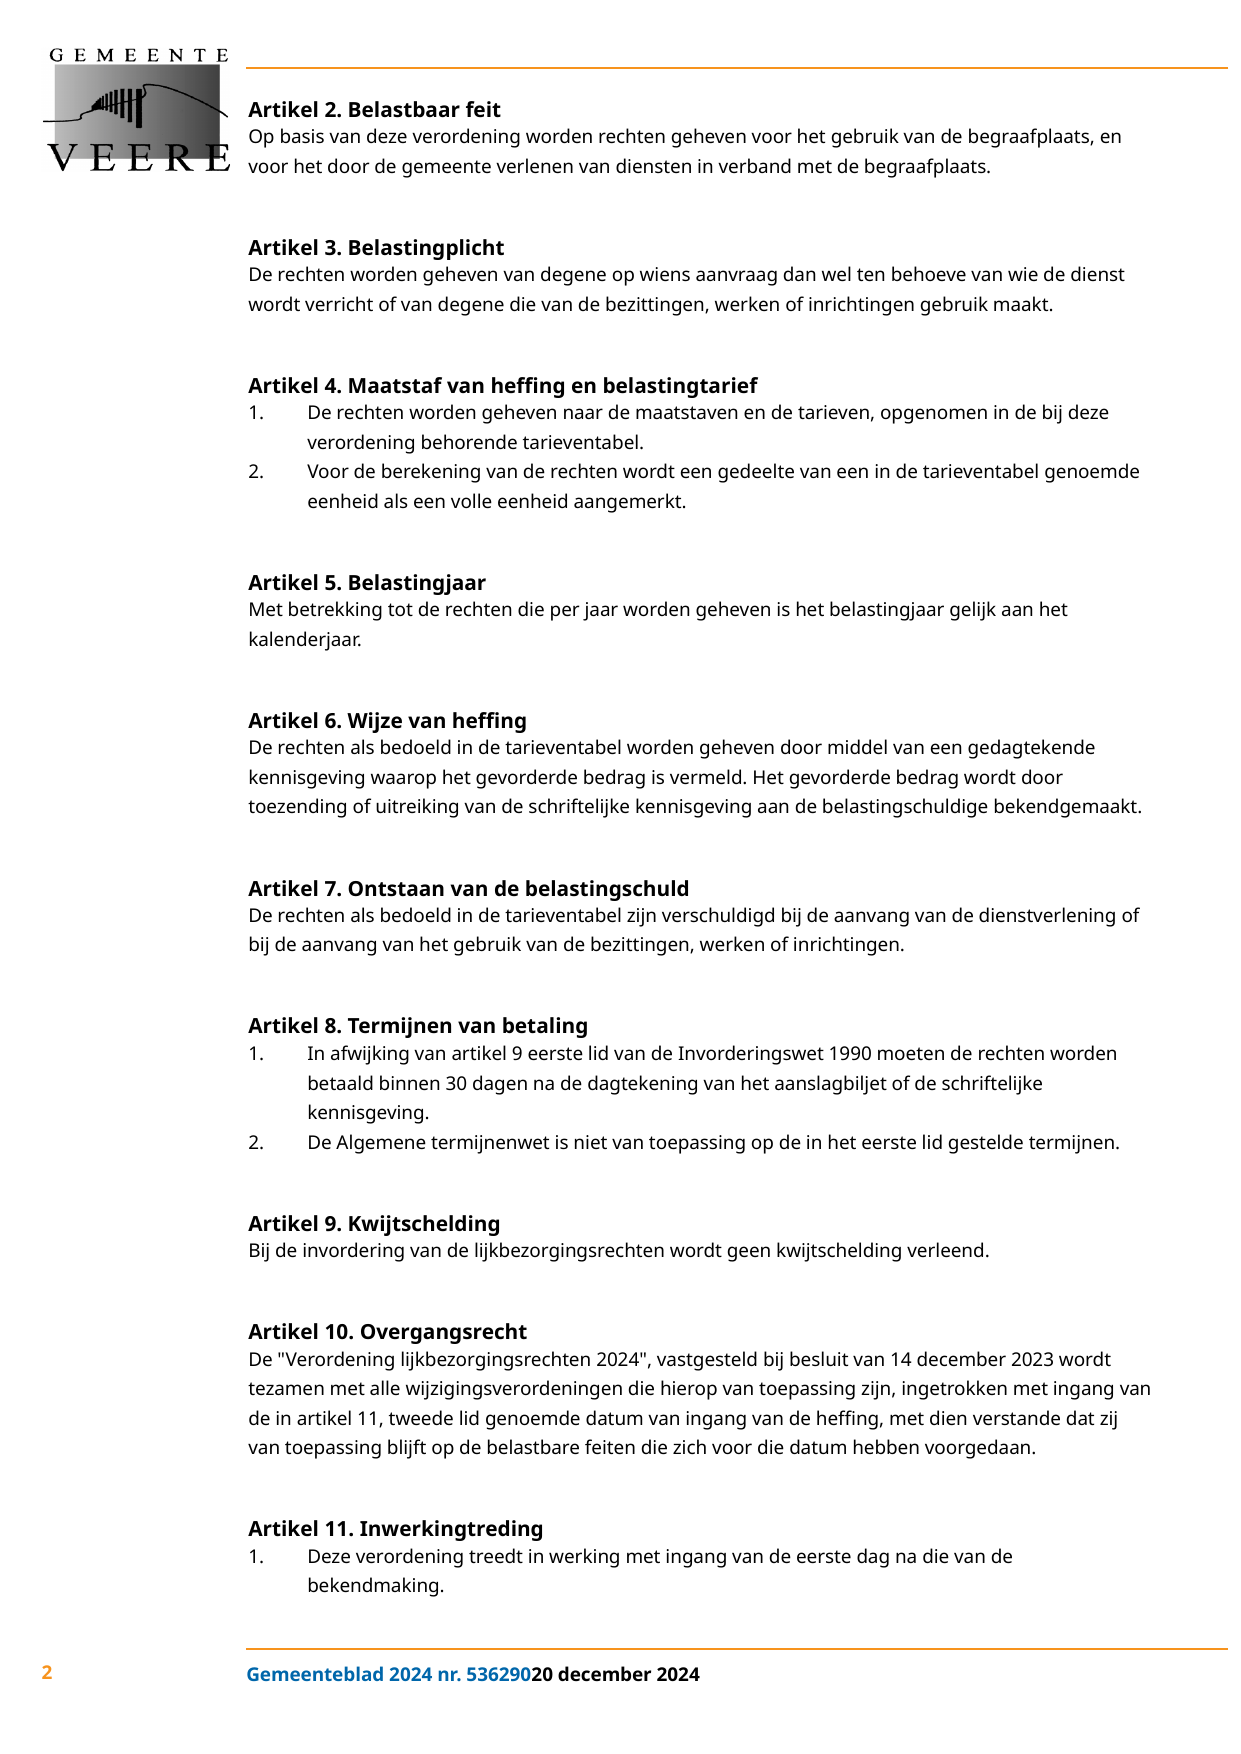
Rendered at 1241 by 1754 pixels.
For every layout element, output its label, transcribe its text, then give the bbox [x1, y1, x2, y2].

text De rechten worden geheven van degene op wiens aanvraag dan wel ten behoeve van wie de dienst wordt verricht of van degene die van de bezittingen, werken of inrichtingen gebruik maakt. [248, 261, 1152, 317]
text Op basis van deze verordening worden rechten geheven voor het gebruik van de begraafplaats, en voor het door de gemeente verlenen van diensten in verband met de begraafplaats. [248, 123, 1152, 178]
text De "Verordening lijkbezorgingsrechten 2024", vastgesteld bij besluit van 14 december 2023 wordt tezamen met alle wijzigingsverordeningen die hierop van toepassing zijn, ingetrokken met ingang van de in artikel 11, tweede lid genoemde datum van ingang van de heffing, met dien verstande dat zij van toepassing blijft op de belastbare feiten die zich voor die datum hebben voorgedaan. [248, 1346, 1152, 1460]
text Met betrekking tot de rechten die per jaar worden geheven is het belastingjaar gelijk aan het kalenderjaar. [248, 596, 1152, 652]
text Artikel 2. Belastbaar feit [248, 95, 1152, 123]
text Bij de invordering van de lijkbezorgingsrechten wordt geen kwijtschelding verleend. [248, 1237, 1152, 1263]
text Artikel 10. Overgangsrecht [248, 1317, 1152, 1346]
text Artikel 11. Inwerkingtreding [248, 1514, 1152, 1543]
text Artikel 6. Wijze van heffing [248, 706, 1152, 734]
text Artikel 9. Kwijtschelding [248, 1209, 1152, 1237]
list De Algemene termijnenwet is niet van toepassing op de in het eerste lid gestelde termijnen. [248, 1129, 1152, 1154]
text De rechten als bedoeld in de tarieventabel zijn verschuldigd bij de aanvang van de dienstverlening of bij de aanvang van het gebruik van de bezittingen, werken of inrichtingen. [248, 902, 1152, 957]
text Artikel 7. Ontstaan van de belastingschuld [248, 874, 1152, 902]
picture [41, 47, 231, 172]
list De rechten worden geheven naar de maatstaven en de tarieven, opgenomen in de bij deze verordening behorende tarieventabel. [248, 399, 1152, 454]
list In afwijking van artikel 9 eerste lid van de Invorderingswet 1990 moeten de rechten worden betaald binnen 30 dagen na de dagtekening van het aanslagbiljet of de schriftelijke kennisgeving. [248, 1040, 1152, 1125]
list Deze verordening treedt in werking met ingang van de eerste dag na die van de bekendmaking. [248, 1543, 1152, 1598]
text Artikel 4. Maatstaf van heffing en belastingtarief [248, 371, 1152, 399]
text Artikel 3. Belastingplicht [248, 233, 1152, 261]
text Artikel 5. Belastingjaar [248, 568, 1152, 596]
text Artikel 8. Termijnen van betaling [248, 1012, 1152, 1040]
text De rechten als bedoeld in de tarieventabel worden geheven door middel van een gedagtekende kennisgeving waarop het gevorderde bedrag is vermeld. Het gevorderde bedrag wordt door toezending of uitreiking van de schriftelijke kennisgeving aan de belastingschuldige bekendgemaakt. [248, 734, 1152, 819]
list Voor de berekening van de rechten wordt een gedeelte van een in de tarieventabel genoemde eenheid als een volle eenheid aangemerkt. [248, 458, 1152, 514]
